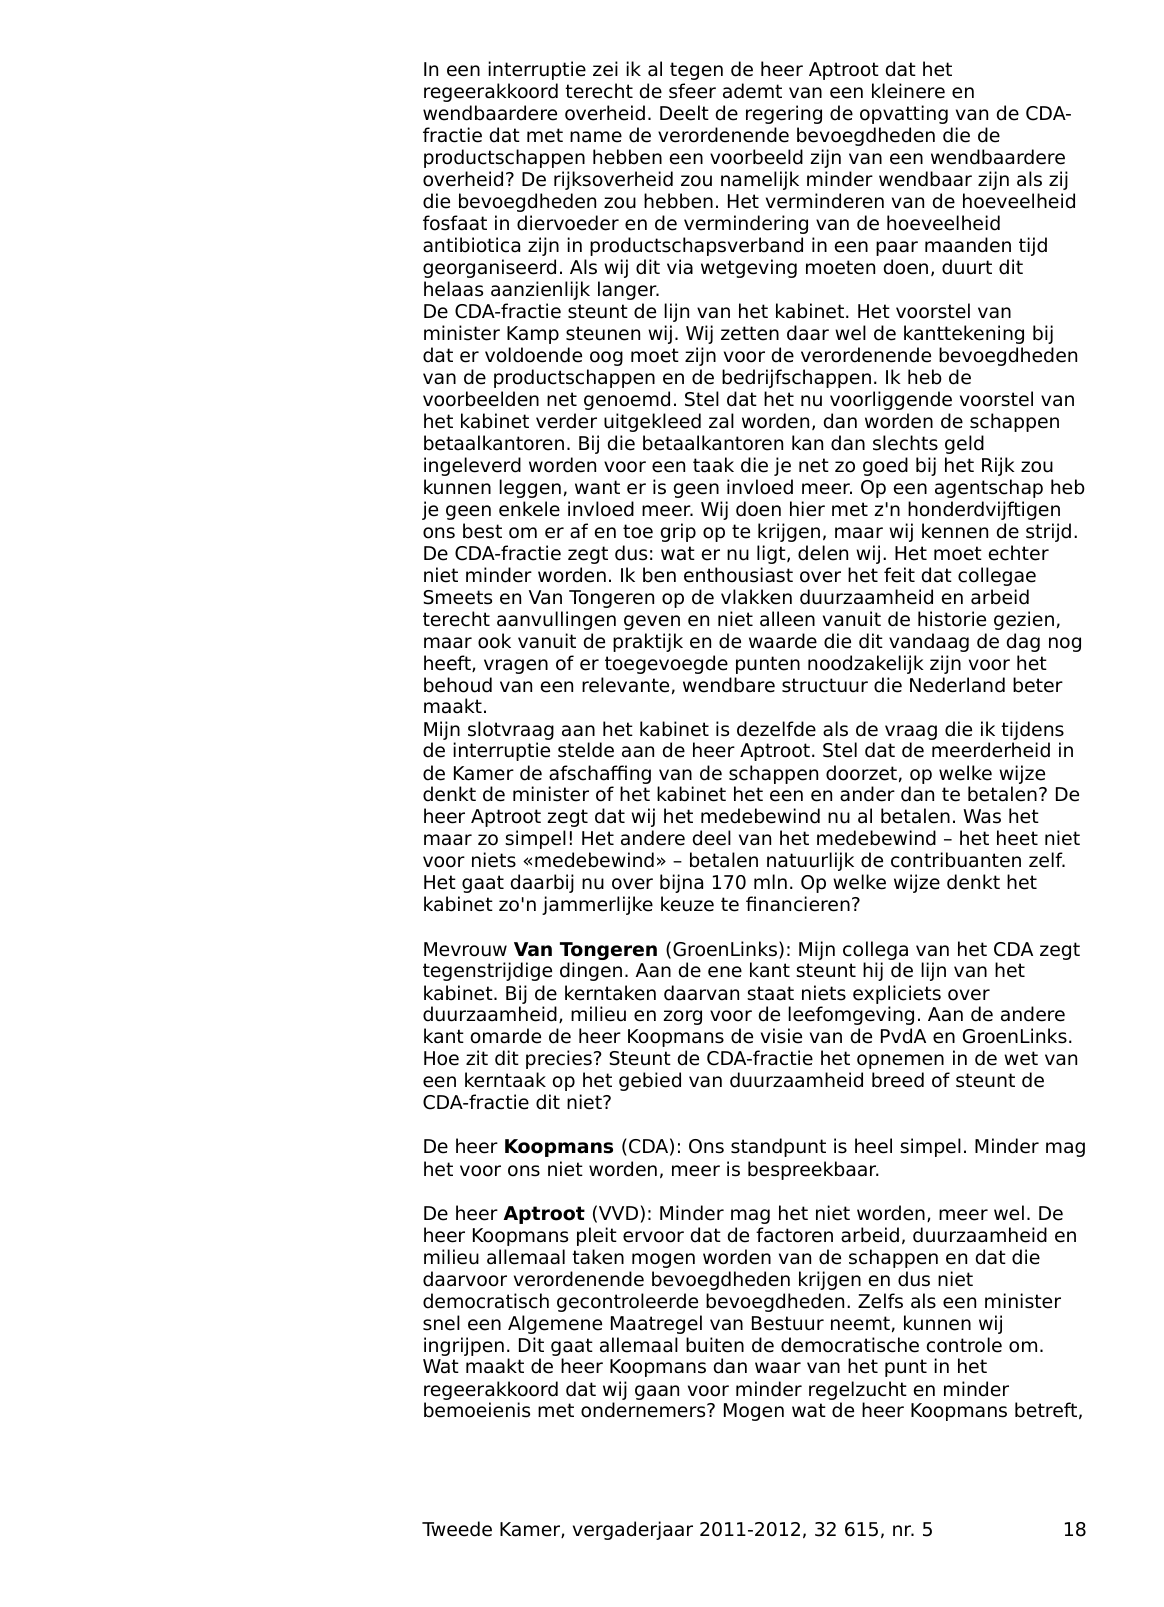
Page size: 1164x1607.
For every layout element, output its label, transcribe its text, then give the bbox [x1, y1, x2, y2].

text De heer Koopmans (CDA): Ons standpunt is heel simpel. Minder mag het voor ons niet worden, meer is bespreekbaar. [422, 1136, 1087, 1180]
text De heer Aptroot (VVD): Minder mag het niet worden, meer wel. De heer Koopmans pleit ervoor dat de factoren arbeid, duurzaamheid en milieu allemaal taken mogen worden van de schappen en dat die daarvoor verordenende bevoegdheden krijgen en dus niet democratisch gecontroleerde bevoegdheden. Zelfs als een minister snel een Algemene Maatregel van Bestuur neemt, kunnen wij ingrijpen. Dit gaat allemaal buiten de democratische controle om. Wat maakt de heer Koopmans dan waar van het punt in het regeerakkoord dat wij gaan voor minder regelzucht en minder bemoeienis met ondernemers? Mogen wat de heer Koopmans betreft, [422, 1203, 1087, 1422]
text In een interruptie zei ik al tegen de heer Aptroot dat het regeerakkoord terecht de sfeer ademt van een kleinere en wendbaardere overheid. Deelt de regering de opvatting van de CDA-fractie dat met name de verordenende bevoegdheden die de productschappen hebben een voorbeeld zijn van een wendbaardere overheid? De rijksoverheid zou namelijk minder wendbaar zijn als zij die bevoegdheden zou hebben. Het verminderen van de hoeveelheid fosfaat in diervoeder en de vermindering van de hoeveelheid antibiotica zijn in productschapsverband in een paar maanden tijd georganiseerd. Als wij dit via wetgeving moeten doen, duurt dit helaas aanzienlijk langer. [422, 59, 1087, 301]
text Mevrouw Van Tongeren (GroenLinks): Mijn collega van het CDA zegt tegenstrijdige dingen. Aan de ene kant steunt hij de lijn van het kabinet. Bij de kerntaken daarvan staat niets expliciets over duurzaamheid, milieu en zorg voor de leefomgeving. Aan de andere kant omarde de heer Koopmans de visie van de PvdA en GroenLinks. Hoe zit dit precies? Steunt de CDA-fractie het opnemen in de wet van een kerntaak op het gebied van duurzaamheid breed of steunt de CDA-fractie dit niet? [422, 938, 1087, 1114]
text De CDA-fractie steunt de lijn van het kabinet. Het voorstel van minister Kamp steunen wij. Wij zetten daar wel de kanttekening bij dat er voldoende oog moet zijn voor de verordenende bevoegdheden van de productschappen en de bedrijfschappen. Ik heb de voorbeelden net genoemd. Stel dat het nu voorliggende voorstel van het kabinet verder uitgekleed zal worden, dan worden de schappen betaalkantoren. Bij die betaalkantoren kan dan slechts geld ingeleverd worden voor een taak die je net zo goed bij het Rijk zou kunnen leggen, want er is geen invloed meer. Op een agentschap heb je geen enkele invloed meer. Wij doen hier met z'n honderdvijftigen ons best om er af en toe grip op te krijgen, maar wij kennen de strijd. De CDA-fractie zegt dus: wat er nu ligt, delen wij. Het moet echter niet minder worden. Ik ben enthousiast over het feit dat collegae Smeets en Van Tongeren op de vlakken duurzaamheid en arbeid terecht aanvullingen geven en niet alleen vanuit de historie gezien, maar ook vanuit de praktijk en de waarde die dit vandaag de dag nog heeft, vragen of er toegevoegde punten noodzakelijk zijn voor het behoud van een relevante, wendbare structuur die Nederland beter maakt. [422, 301, 1087, 718]
text Mijn slotvraag aan het kabinet is dezelfde als de vraag die ik tijdens de interruptie stelde aan de heer Aptroot. Stel dat de meerderheid in de Kamer de afschaffing van de schappen doorzet, op welke wijze denkt de minister of het kabinet het een en ander dan te betalen? De heer Aptroot zegt dat wij het medebewind nu al betalen. Was het maar zo simpel! Het andere deel van het medebewind – het heet niet voor niets «medebewind» – betalen natuurlijk de contribuanten zelf. Het gaat daarbij nu over bijna 170 mln. Op welke wijze denkt het kabinet zo'n jammerlijke keuze te financieren? [422, 718, 1087, 916]
